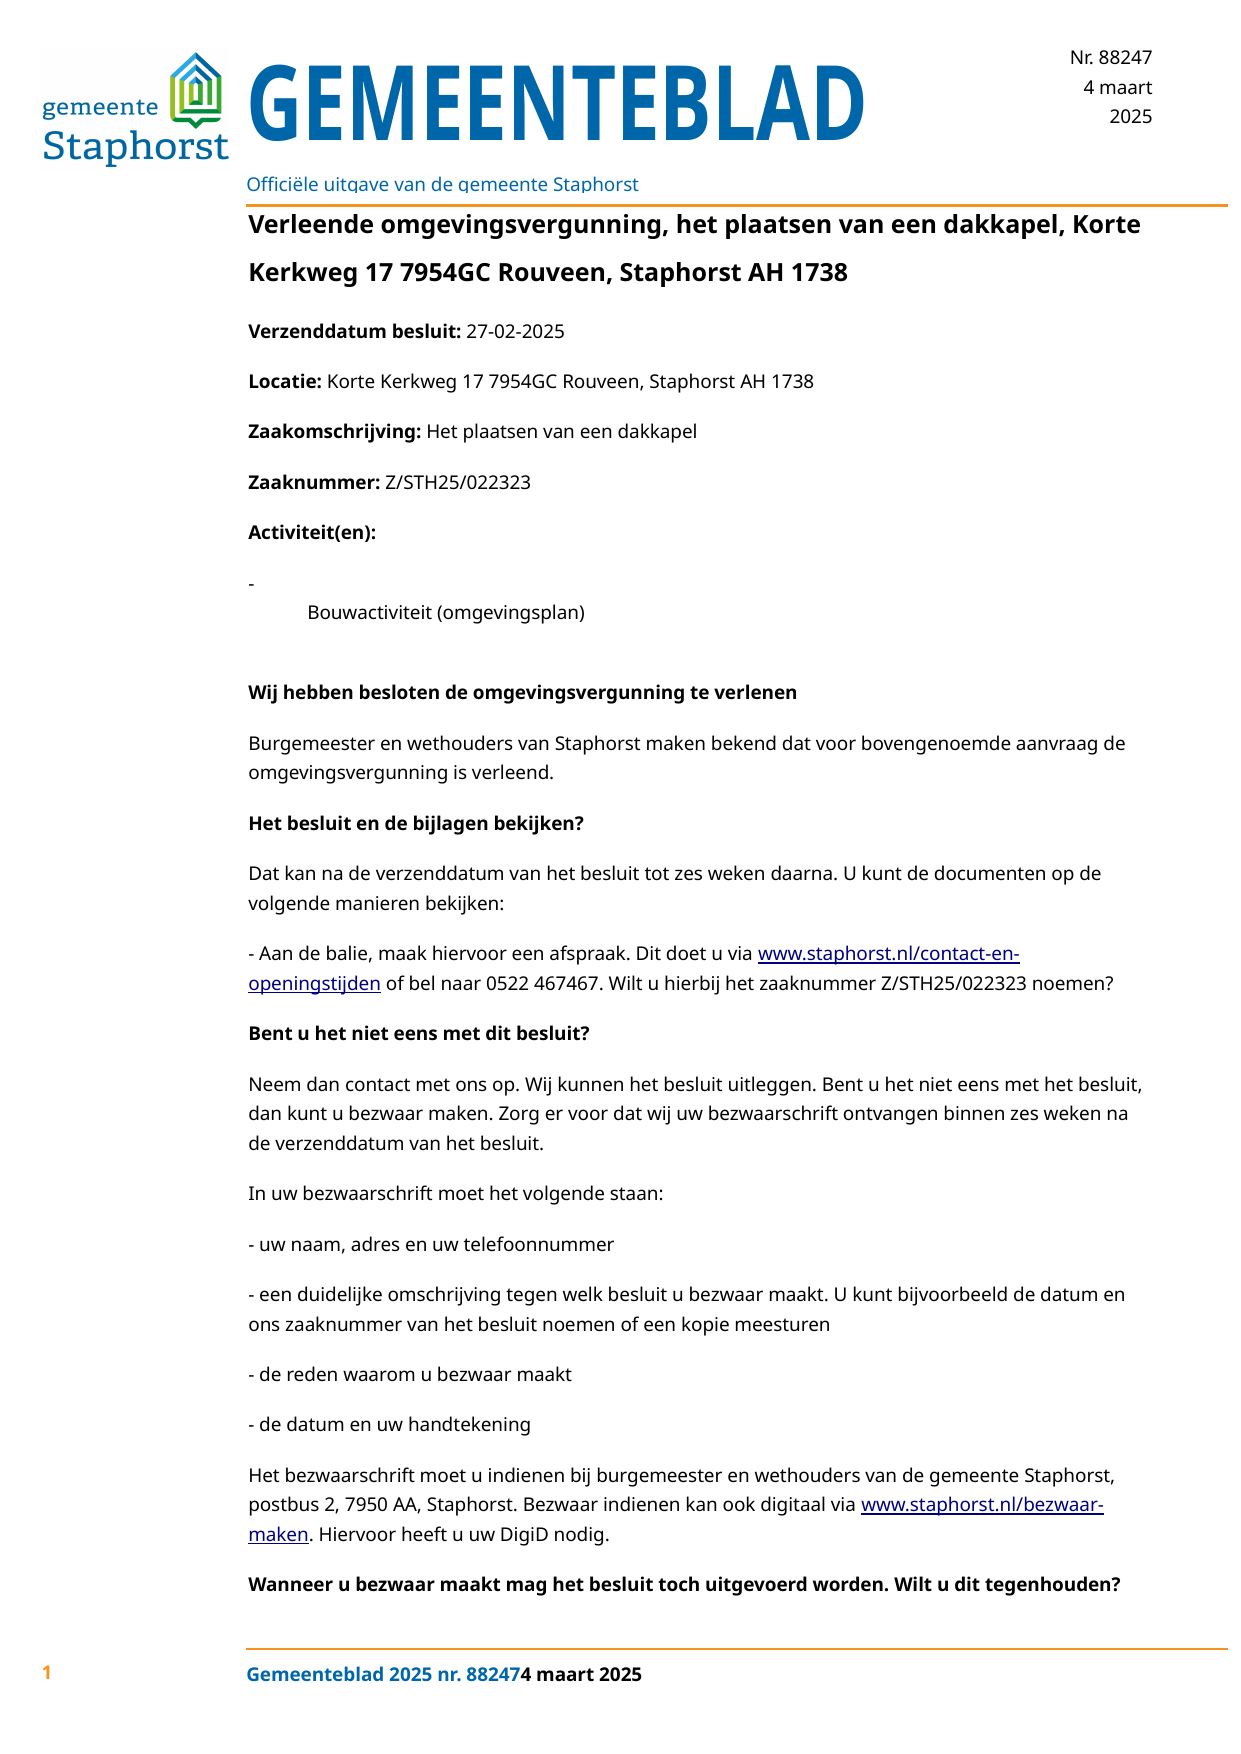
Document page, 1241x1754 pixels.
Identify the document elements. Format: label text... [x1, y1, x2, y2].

text Neem dan contact met ons op. Wij kunnen het besluit uitleggen. Bent u het niet eens met het besluit, dan kunt u bezwaar maken. Zorg er voor dat wij uw bezwaarschrift ontvangen binnen zes weken na de verzenddatum van het besluit. [248, 1071, 1152, 1156]
text - de reden waarom u bezwaar maakt [248, 1361, 1152, 1387]
text - uw naam, adres en uw telefoonnummer [248, 1231, 1152, 1257]
text - de datum en uw handtekening [248, 1412, 1152, 1437]
text Burgemeester en wethouders van Staphorst maken bekend dat voor bovengenoemde aanvraag de omgevingsvergunning is verleend. [248, 730, 1152, 785]
text Dat kan na de verzenddatum van het besluit tot zes weken daarna. U kunt de documenten op de volgende manieren bekijken: [248, 860, 1152, 916]
picture [41, 47, 231, 172]
text In uw bezwaarschrift moet het volgende staan: [248, 1180, 1152, 1206]
text Activiteit(en): [248, 519, 1152, 545]
text Het bezwaarschrift moet u indienen bij burgemeester en wethouders van de gemeente Staphorst, postbus 2, 7950 AA, Staphorst. Bezwaar indienen kan ook digitaal via www.staphorst.nl/bezwaar-maken. Hiervoor heeft u uw DigiD nodig. [248, 1462, 1152, 1547]
text Zaaknummer: Z/STH25/022323 [248, 469, 1152, 495]
list Bouwactiviteit (omgevingsplan) [248, 599, 1152, 625]
text Het besluit en de bijlagen bekijken? [248, 810, 1152, 836]
text Verleende omgevingsvergunning, het plaatsen van een dakkapel, Korte Kerkweg 17 7954GC Rouveen, Staphorst AH 1738 [248, 207, 1152, 288]
text - een duidelijke omschrijving tegen welk besluit u bezwaar maakt. U kunt bijvoorbeeld de datum en ons zaaknummer van het besluit noemen of een kopie meesturen [248, 1281, 1152, 1337]
text Wij hebben besloten de omgevingsvergunning te verlenen [248, 679, 1152, 705]
text Verzenddatum besluit: 27-02-2025 [248, 318, 1152, 344]
text Zaakomschrijving: Het plaatsen van een dakkapel [248, 419, 1152, 444]
text - Aan de balie, maak hiervoor een afspraak. Dit doet u via www.staphorst.nl/contact-en-openingstijden of bel naar 0522 467467. Wilt u hierbij het zaaknummer Z/STH25/022323 noemen? [248, 940, 1152, 996]
text Locatie: Korte Kerkweg 17 7954GC Rouveen, Staphorst AH 1738 [248, 368, 1152, 394]
text Bent u het niet eens met dit besluit? [248, 1020, 1152, 1046]
text Wanneer u bezwaar maakt mag het besluit toch uitgevoerd worden. Wilt u dit tegenhouden? [248, 1572, 1152, 1597]
